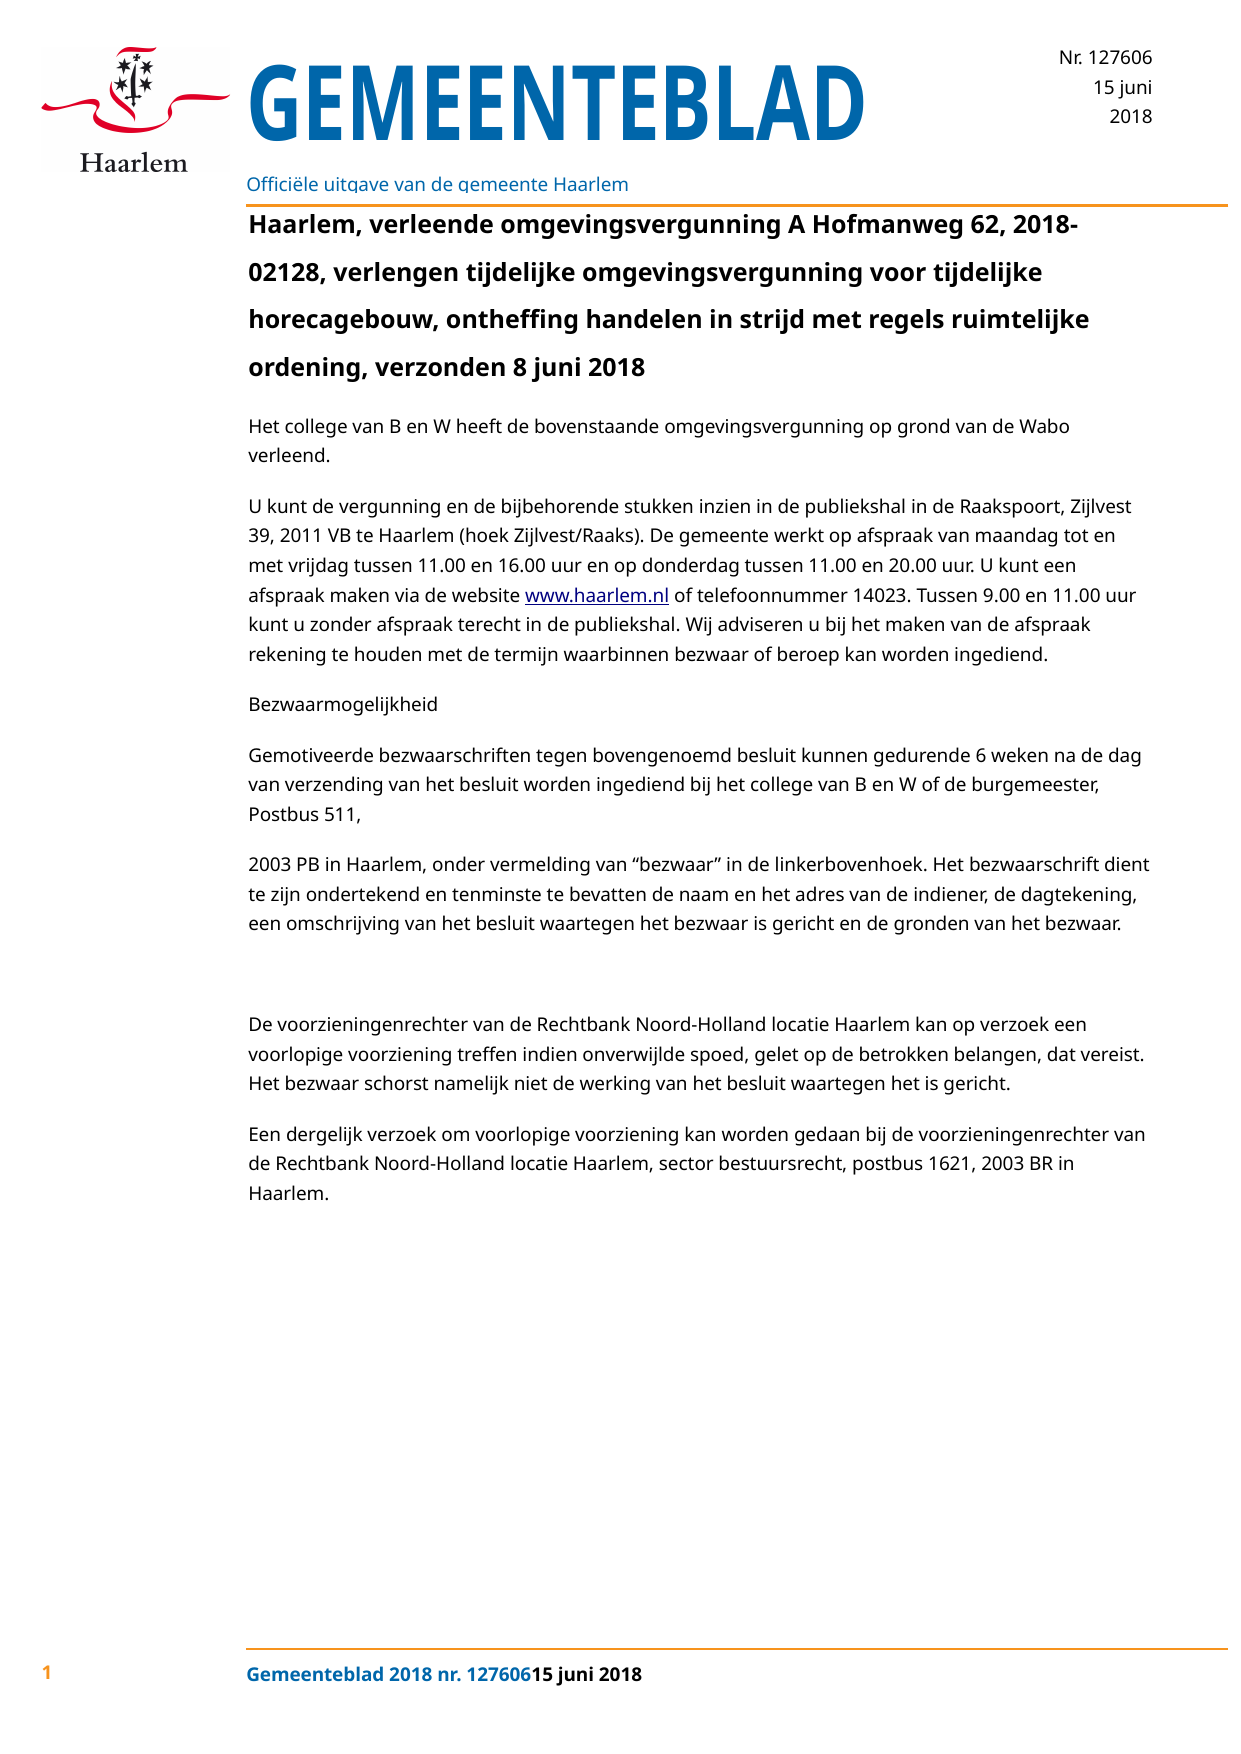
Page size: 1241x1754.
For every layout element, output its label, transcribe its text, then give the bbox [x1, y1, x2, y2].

text Gemotiveerde bezwaarschriften tegen bovengenoemd besluit kunnen gedurende 6 weken na de dag van verzending van het besluit worden ingediend bij het college van B en W of de burgemeester, Postbus 511, [248, 742, 1152, 827]
text 2003 PB in Haarlem, onder vermelding van “bezwaar” in de linkerbovenhoek. Het bezwaarschrift dient te zijn ondertekend en tenminste te bevatten de naam en het adres van de indiener, de dagtekening, een omschrijving van het besluit waartegen het bezwaar is gericht en de gronden van het bezwaar. [248, 851, 1152, 936]
text Een dergelijk verzoek om voorlopige voorziening kan worden gedaan bij de voorzieningenrechter van de Rechtbank Noord-Holland locatie Haarlem, sector bestuursrecht, postbus 1621, 2003 BR in Haarlem. [248, 1121, 1152, 1206]
text Haarlem, verleende omgevingsvergunning A Hofmanweg 62, 2018-02128, verlengen tijdelijke omgevingsvergunning voor tijdelijke horecagebouw, ontheffing handelen in strijd met regels ruimtelijke ordening, verzonden 8 juni 2018 [248, 207, 1152, 384]
text Bezwaarmogelijkheid [248, 691, 1152, 717]
text De voorzieningenrechter van de Rechtbank Noord-Holland locatie Haarlem kan op verzoek een voorlopige voorziening treffen indien onverwijlde spoed, gelet op de betrokken belangen, dat vereist. Het bezwaar schorst namelijk niet de werking van het besluit waartegen het is gericht. [248, 1011, 1152, 1096]
text U kunt de vergunning en de bijbehorende stukken inzien in de publiekshal in de Raakspoort, Zijlvest 39, 2011 VB te Haarlem (hoek Zijlvest/Raaks). De gemeente werkt op afspraak van maandag tot en met vrijdag tussen 11.00 en 16.00 uur en op donderdag tussen 11.00 en 20.00 uur. U kunt een afspraak maken via de website www.haarlem.nl of telefoonnummer 14023. Tussen 9.00 en 11.00 uur kunt u zonder afspraak terecht in de publiekshal. Wij adviseren u bij het maken van de afspraak rekening te houden met de termijn waarbinnen bezwaar of beroep kan worden ingediend. [248, 493, 1152, 667]
text Het college van B en W heeft de bovenstaande omgevingsvergunning op grond van de Wabo verleend. [248, 413, 1152, 468]
picture [41, 47, 231, 172]
